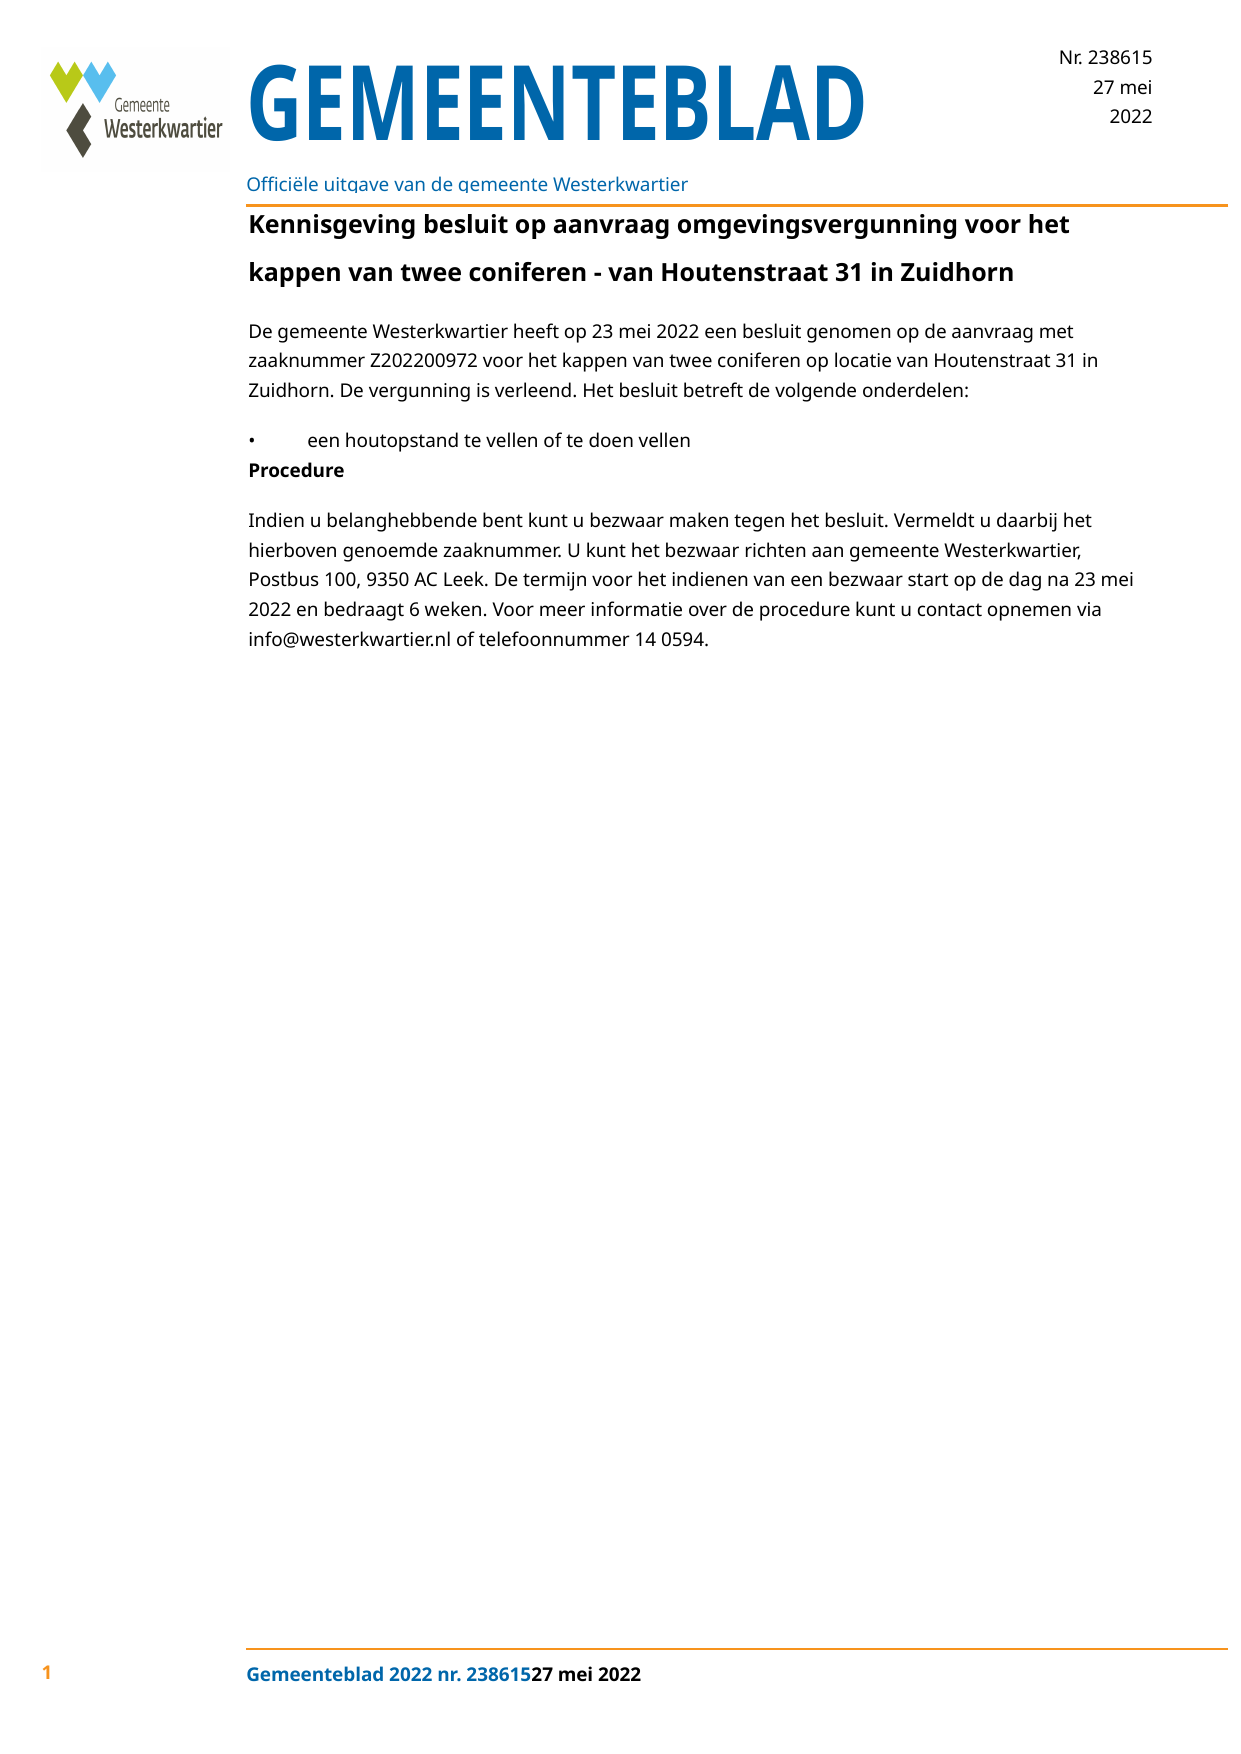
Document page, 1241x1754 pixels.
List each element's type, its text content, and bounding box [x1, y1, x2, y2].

list een houtopstand te vellen of te doen vellen [248, 427, 1152, 453]
text Procedure [248, 457, 1152, 483]
picture [41, 47, 231, 172]
text Indien u belanghebbende bent kunt u bezwaar maken tegen het besluit. Vermeldt u daarbij het hierboven genoemde zaaknummer. U kunt het bezwaar richten aan gemeente Westerkwartier, Postbus 100, 9350 AC Leek. De termijn voor het indienen van een bezwaar start op de dag na 23 mei 2022 en bedraagt 6 weken. Voor meer informatie over de procedure kunt u contact opnemen via info@westerkwartier.nl of telefoonnummer 14 0594. [248, 507, 1152, 652]
text Kennisgeving besluit op aanvraag omgevingsvergunning voor het kappen van twee coniferen - van Houtenstraat 31 in Zuidhorn [248, 207, 1152, 288]
text De gemeente Westerkwartier heeft op 23 mei 2022 een besluit genomen op de aanvraag met zaaknummer Z202200972 voor het kappen van twee coniferen op locatie van Houtenstraat 31 in Zuidhorn. De vergunning is verleend. Het besluit betreft de volgende onderdelen: [248, 318, 1152, 403]
